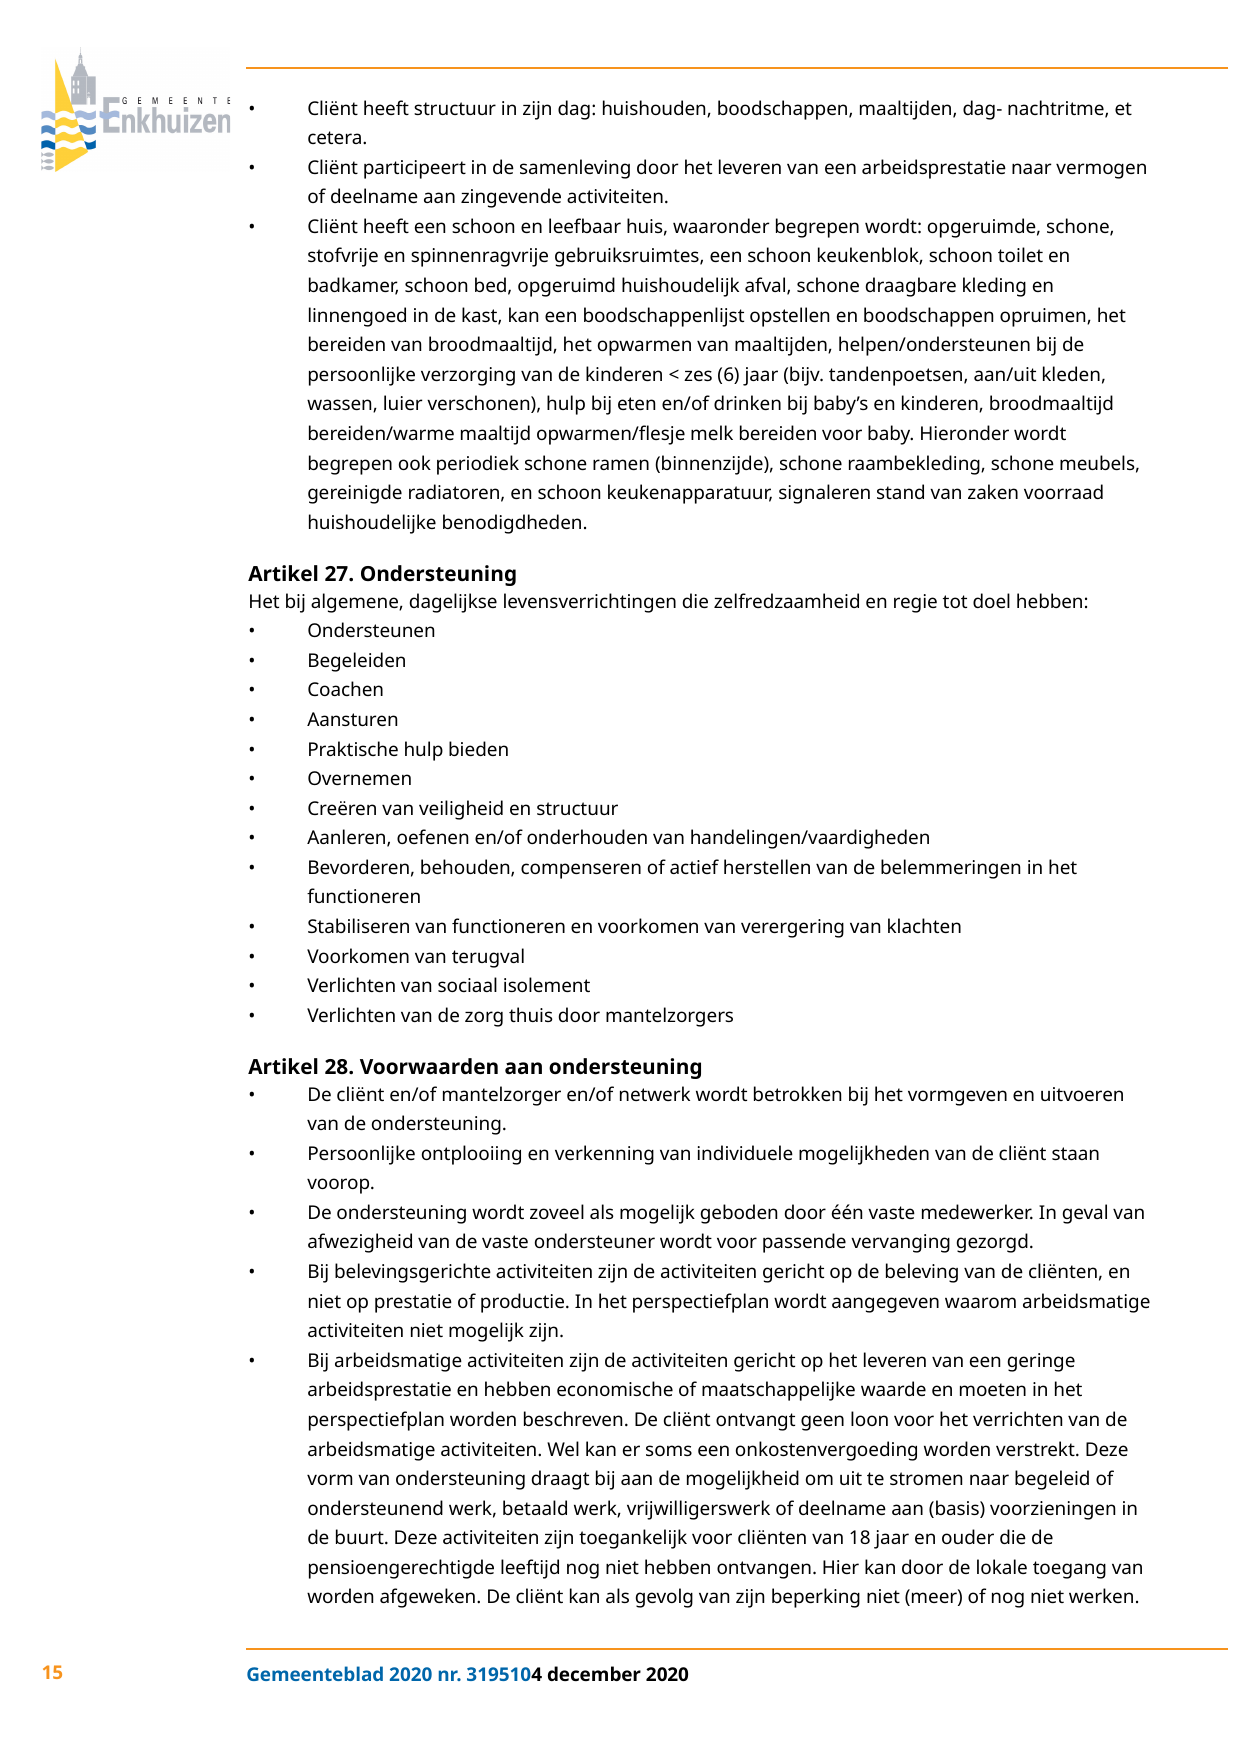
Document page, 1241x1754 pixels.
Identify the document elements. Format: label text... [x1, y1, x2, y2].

text Artikel 27. Ondersteuning [248, 559, 1152, 588]
list Cliënt heeft een schoon en leefbaar huis, waaronder begrepen wordt: opgeruimde, schone, stofvrije en spinnenragvrije gebruiksruimtes, een schoon keukenblok, schoon toilet en badkamer, schoon bed, opgeruimd huishoudelijk afval, schone draagbare kleding en linnengoed in de kast, kan een boodschappenlijst opstellen en boodschappen opruimen, het bereiden van broodmaaltijd, het opwarmen van maaltijden, helpen/ondersteunen bij de persoonlijke verzorging van de kinderen < zes (6) jaar (bijv. tandenpoetsen, aan/uit kleden, wassen, luier verschonen), hulp bij eten en/of drinken bij baby’s en kinderen, broodmaaltijd bereiden/warme maaltijd opwarmen/flesje melk bereiden voor baby. Hieronder wordt begrepen ook periodiek schone ramen (binnenzijde), schone raambekleding, schone meubels, gereinigde radiatoren, en schoon keukenapparatuur, signaleren stand van zaken voorraad huishoudelijke benodigdheden. [248, 213, 1152, 535]
list Stabiliseren van functioneren en voorkomen van verergering van klachten [248, 913, 1152, 939]
list Persoonlijke ontplooiing en verkenning van individuele mogelijkheden van de cliënt staan voorop. [248, 1140, 1152, 1195]
list Bevorderen, behouden, compenseren of actief herstellen van de belemmeringen in het functioneren [248, 854, 1152, 909]
text Artikel 28. Voorwaarden aan ondersteuning [248, 1052, 1152, 1081]
list Bij arbeidsmatige activiteiten zijn de activiteiten gericht op het leveren van een geringe arbeidsprestatie en hebben economische of maatschappelijke waarde en moeten in het perspectiefplan worden beschreven. De cliënt ontvangt geen loon voor het verrichten van de arbeidsmatige activiteiten. Wel kan er soms een onkostenvergoeding worden verstrekt. Deze vorm van ondersteuning draagt bij aan de mogelijkheid om uit te stromen naar begeleid of ondersteunend werk, betaald werk, vrijwilligerswerk of deelname aan (basis) voorzieningen in de buurt. Deze activiteiten zijn toegankelijk voor cliënten van 18 jaar en ouder die de pensioengerechtigde leeftijd nog niet hebben ontvangen. Hier kan door de lokale toegang van worden afgeweken. De cliënt kan als gevolg van zijn beperking niet (meer) of nog niet werken. [248, 1347, 1152, 1609]
list Aansturen [248, 706, 1152, 732]
list De cliënt en/of mantelzorger en/of netwerk wordt betrokken bij het vormgeven en uitvoeren van de ondersteuning. [248, 1081, 1152, 1136]
list Verlichten van sociaal isolement [248, 972, 1152, 998]
list Praktische hulp bieden [248, 736, 1152, 761]
list Aanleren, oefenen en/of onderhouden van handelingen/vaardigheden [248, 824, 1152, 850]
list Overnemen [248, 765, 1152, 791]
list Cliënt participeert in de samenleving door het leveren van een arbeidsprestatie naar vermogen of deelname aan zingevende activiteiten. [248, 154, 1152, 209]
list Cliënt heeft structuur in zijn dag: huishouden, boodschappen, maaltijden, dag- nachtritme, et cetera. [248, 95, 1152, 150]
list Ondersteunen [248, 617, 1152, 643]
list Bij belevingsgerichte activiteiten zijn de activiteiten gericht op de beleving van de cliënten, en niet op prestatie of productie. In het perspectiefplan wordt aangegeven waarom arbeidsmatige activiteiten niet mogelijk zijn. [248, 1258, 1152, 1343]
list Verlichten van de zorg thuis door mantelzorgers [248, 1002, 1152, 1028]
list Begeleiden [248, 647, 1152, 673]
list Voorkomen van terugval [248, 943, 1152, 968]
text Het bij algemene, dagelijkse levensverrichtingen die zelfredzaamheid en regie tot doel hebben: [248, 588, 1152, 613]
picture [41, 47, 231, 172]
list De ondersteuning wordt zoveel als mogelijk geboden door één vaste medewerker. In geval van afwezigheid van de vaste ondersteuner wordt voor passende vervanging gezorgd. [248, 1199, 1152, 1254]
list Coachen [248, 677, 1152, 702]
list Creëren van veiligheid en structuur [248, 795, 1152, 821]
